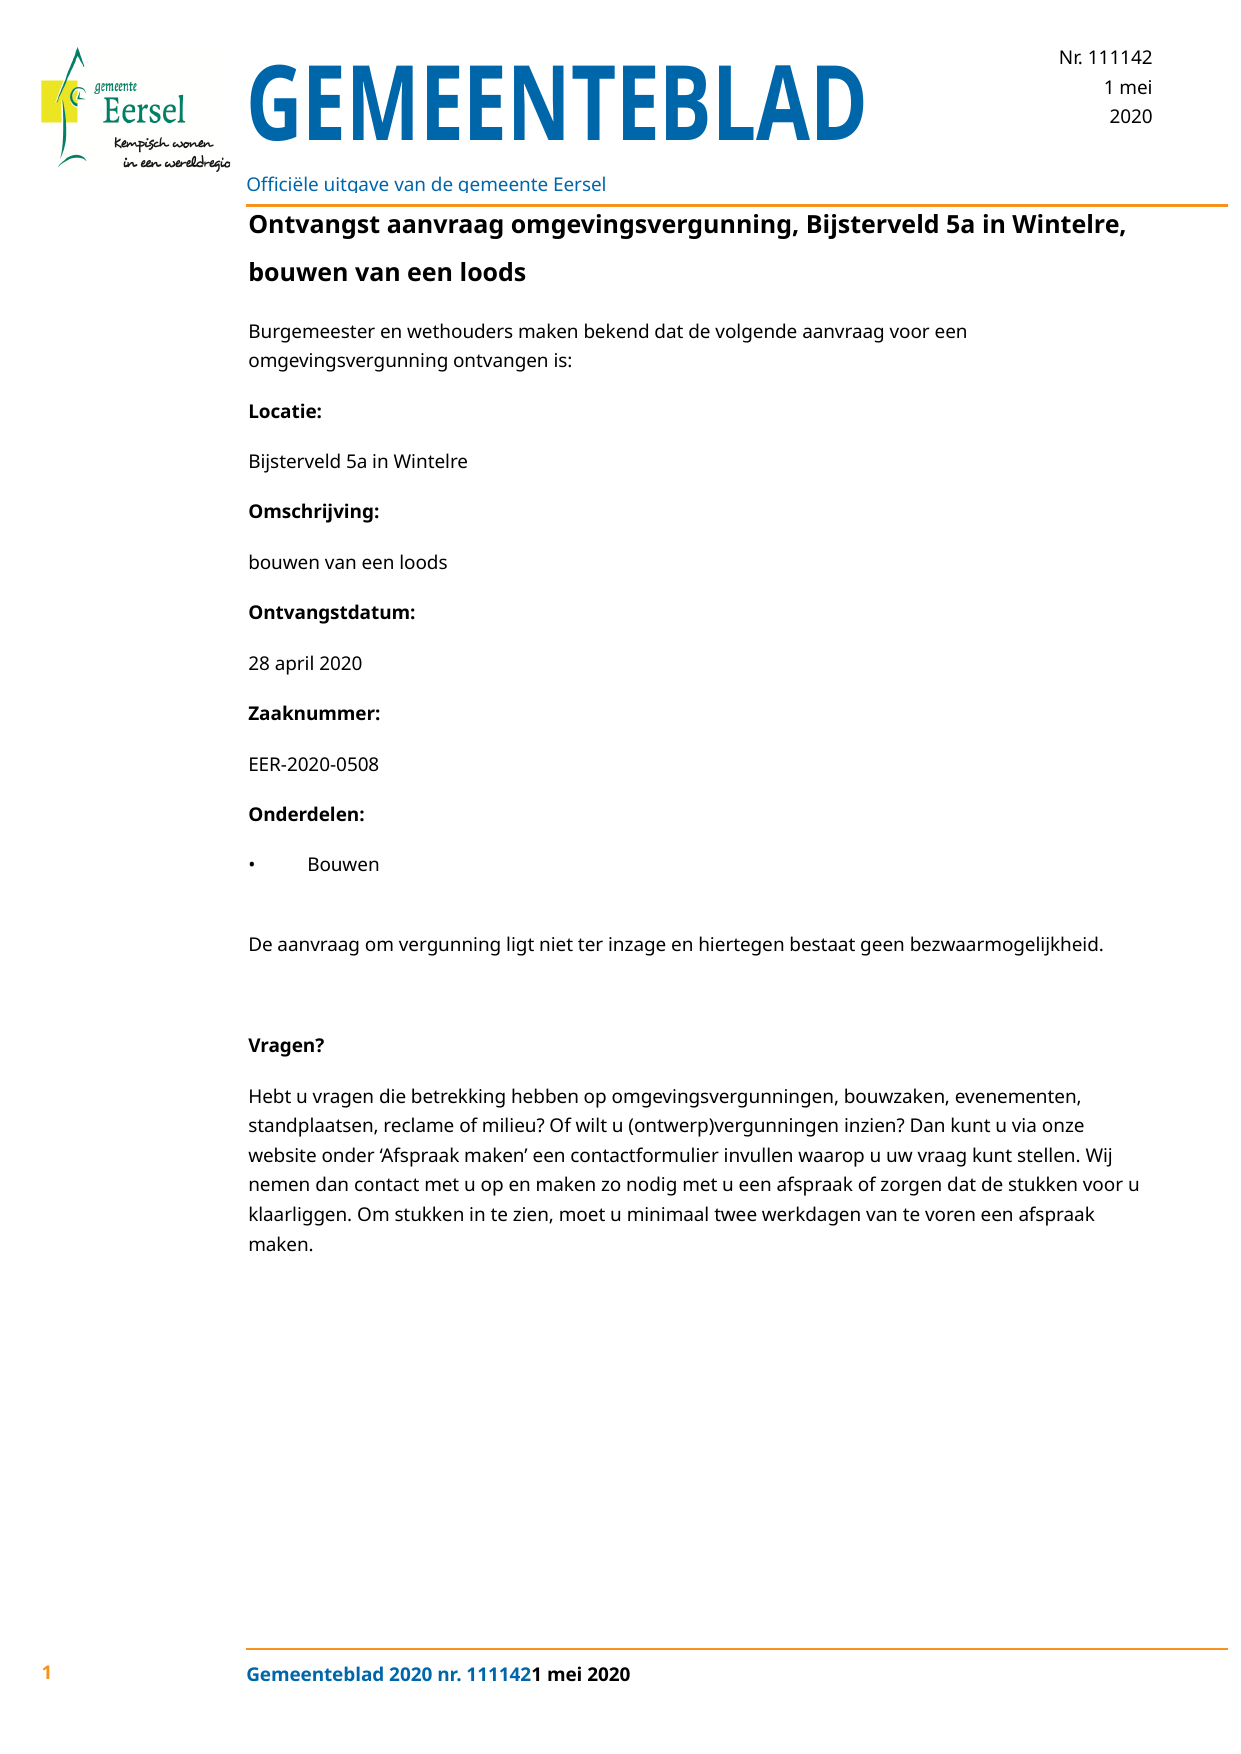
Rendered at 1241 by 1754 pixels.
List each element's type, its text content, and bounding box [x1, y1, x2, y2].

text De aanvraag om vergunning ligt niet ter inzage en hiertegen bestaat geen bezwaarmogelijkheid. [248, 932, 1152, 957]
list Bouwen [248, 852, 1152, 877]
text 28 april 2020 [248, 650, 1152, 676]
text Ontvangst aanvraag omgevingsvergunning, Bijsterveld 5a in Wintelre, bouwen van een loods [248, 207, 1152, 288]
text EER-2020-0508 [248, 751, 1152, 777]
text Hebt u vragen die betrekking hebben op omgevingsvergunningen, bouwzaken, evenementen, standplaatsen, reclame of milieu? Of wilt u (ontwerp)vergunningen inzien? Dan kunt u via onze website onder ‘Afspraak maken’ een contactformulier invullen waarop u uw vraag kunt stellen. Wij nemen dan contact met u op en maken zo nodig met u een afspraak of zorgen dat de stukken voor u klaarliggen. Om stukken in te zien, moet u minimaal twee werkdagen van te voren een afspraak maken. [248, 1083, 1152, 1257]
text Bijsterveld 5a in Wintelre [248, 448, 1152, 474]
picture [41, 47, 231, 172]
text Omschrijving: [248, 499, 1152, 524]
text Vragen? [248, 1032, 1152, 1058]
text Zaaknummer: [248, 700, 1152, 726]
text Ontvangstdatum: [248, 599, 1152, 625]
text Burgemeester en wethouders maken bekend dat de volgende aanvraag voor een omgevingsvergunning ontvangen is: [248, 318, 1152, 373]
text Locatie: [248, 398, 1152, 424]
text bouwen van een loods [248, 549, 1152, 575]
text Onderdelen: [248, 801, 1152, 827]
